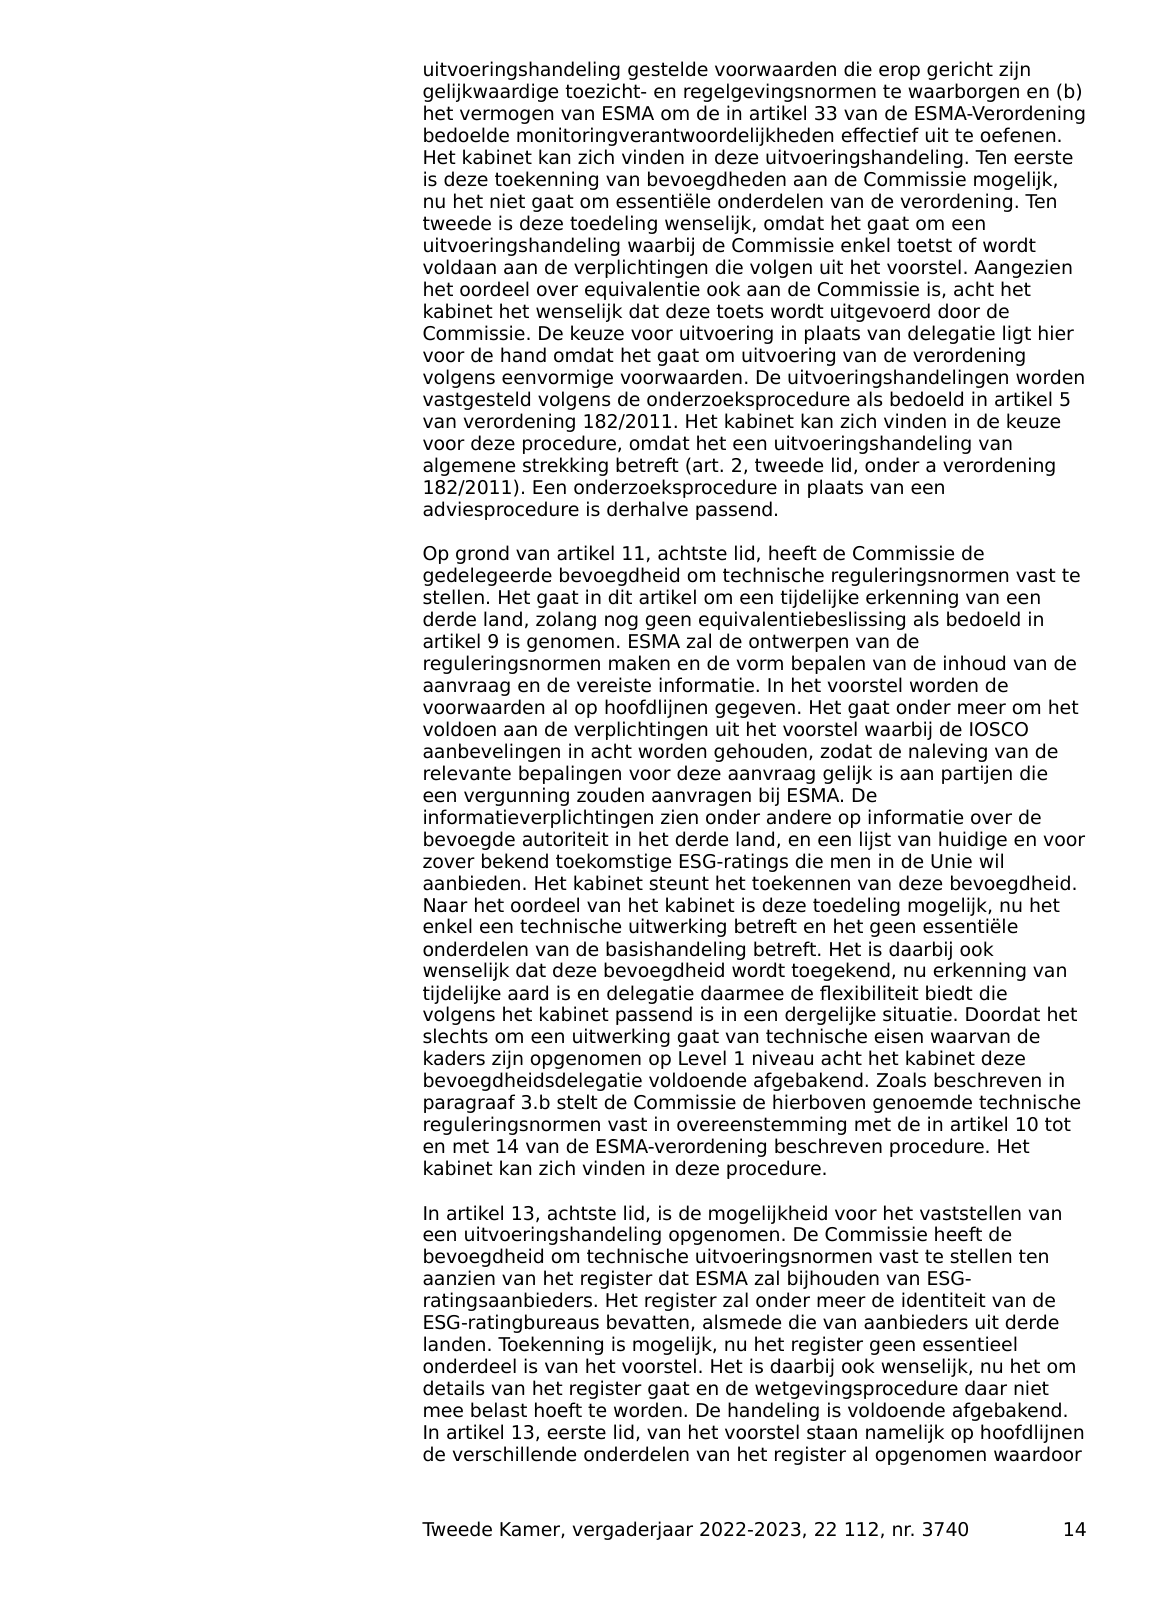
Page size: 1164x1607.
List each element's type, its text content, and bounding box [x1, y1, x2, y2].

text uitvoeringshandeling gestelde voorwaarden die erop gericht zijn gelijkwaardige toezicht- en regelgevingsnormen te waarborgen en (b) het vermogen van ESMA om de in artikel 33 van de ESMA-Verordening bedoelde monitoringverantwoordelijkheden effectief uit te oefenen. Het kabinet kan zich vinden in deze uitvoeringshandeling. Ten eerste is deze toekenning van bevoegdheden aan de Commissie mogelijk, nu het niet gaat om essentiële onderdelen van de verordening. Ten tweede is deze toedeling wenselijk, omdat het gaat om een uitvoeringshandeling waarbij de Commissie enkel toetst of wordt voldaan aan de verplichtingen die volgen uit het voorstel. Aangezien het oordeel over equivalentie ook aan de Commissie is, acht het kabinet het wenselijk dat deze toets wordt uitgevoerd door de Commissie. De keuze voor uitvoering in plaats van delegatie ligt hier voor de hand omdat het gaat om uitvoering van de verordening volgens eenvormige voorwaarden. De uitvoeringshandelingen worden vastgesteld volgens de onderzoeksprocedure als bedoeld in artikel 5 van verordening 182/2011. Het kabinet kan zich vinden in de keuze voor deze procedure, omdat het een uitvoeringshandeling van algemene strekking betreft (art. 2, tweede lid, onder a verordening 182/2011). Een onderzoeksprocedure in plaats van een adviesprocedure is derhalve passend. [422, 59, 1087, 521]
text In artikel 13, achtste lid, is de mogelijkheid voor het vaststellen van een uitvoeringshandeling opgenomen. De Commissie heeft de bevoegdheid om technische uitvoeringsnormen vast te stellen ten aanzien van het register dat ESMA zal bijhouden van ESG-ratingsaanbieders. Het register zal onder meer de identiteit van de ESG-ratingbureaus bevatten, alsmede die van aanbieders uit derde landen. Toekenning is mogelijk, nu het register geen essentieel onderdeel is van het voorstel. Het is daarbij ook wenselijk, nu het om details van het register gaat en de wetgevingsprocedure daar niet mee belast hoeft te worden. De handeling is voldoende afgebakend. In artikel 13, eerste lid, van het voorstel staan namelijk op hoofdlijnen de verschillende onderdelen van het register al opgenomen waardoor [422, 1202, 1087, 1466]
text Op grond van artikel 11, achtste lid, heeft de Commissie de gedelegeerde bevoegdheid om technische reguleringsnormen vast te stellen. Het gaat in dit artikel om een tijdelijke erkenning van een derde land, zolang nog geen equivalentiebeslissing als bedoeld in artikel 9 is genomen. ESMA zal de ontwerpen van de reguleringsnormen maken en de vorm bepalen van de inhoud van de aanvraag en de vereiste informatie. In het voorstel worden de voorwaarden al op hoofdlijnen gegeven. Het gaat onder meer om het voldoen aan de verplichtingen uit het voorstel waarbij de IOSCO aanbevelingen in acht worden gehouden, zodat de naleving van de relevante bepalingen voor deze aanvraag gelijk is aan partijen die een vergunning zouden aanvragen bij ESMA. De informatieverplichtingen zien onder andere op informatie over de bevoegde autoriteit in het derde land, en een lijst van huidige en voor zover bekend toekomstige ESG-ratings die men in de Unie wil aanbieden. Het kabinet steunt het toekennen van deze bevoegdheid. Naar het oordeel van het kabinet is deze toedeling mogelijk, nu het enkel een technische uitwerking betreft en het geen essentiële onderdelen van de basishandeling betreft. Het is daarbij ook wenselijk dat deze bevoegdheid wordt toegekend, nu erkenning van tijdelijke aard is en delegatie daarmee de flexibiliteit biedt die volgens het kabinet passend is in een dergelijke situatie. Doordat het slechts om een uitwerking gaat van technische eisen waarvan de kaders zijn opgenomen op Level 1 niveau acht het kabinet deze bevoegdheidsdelegatie voldoende afgebakend. Zoals beschreven in paragraaf 3.b stelt de Commissie de hierboven genoemde technische reguleringsnormen vast in overeenstemming met de in artikel 10 tot en met 14 van de ESMA-verordening beschreven procedure. Het kabinet kan zich vinden in deze procedure. [422, 543, 1087, 1180]
